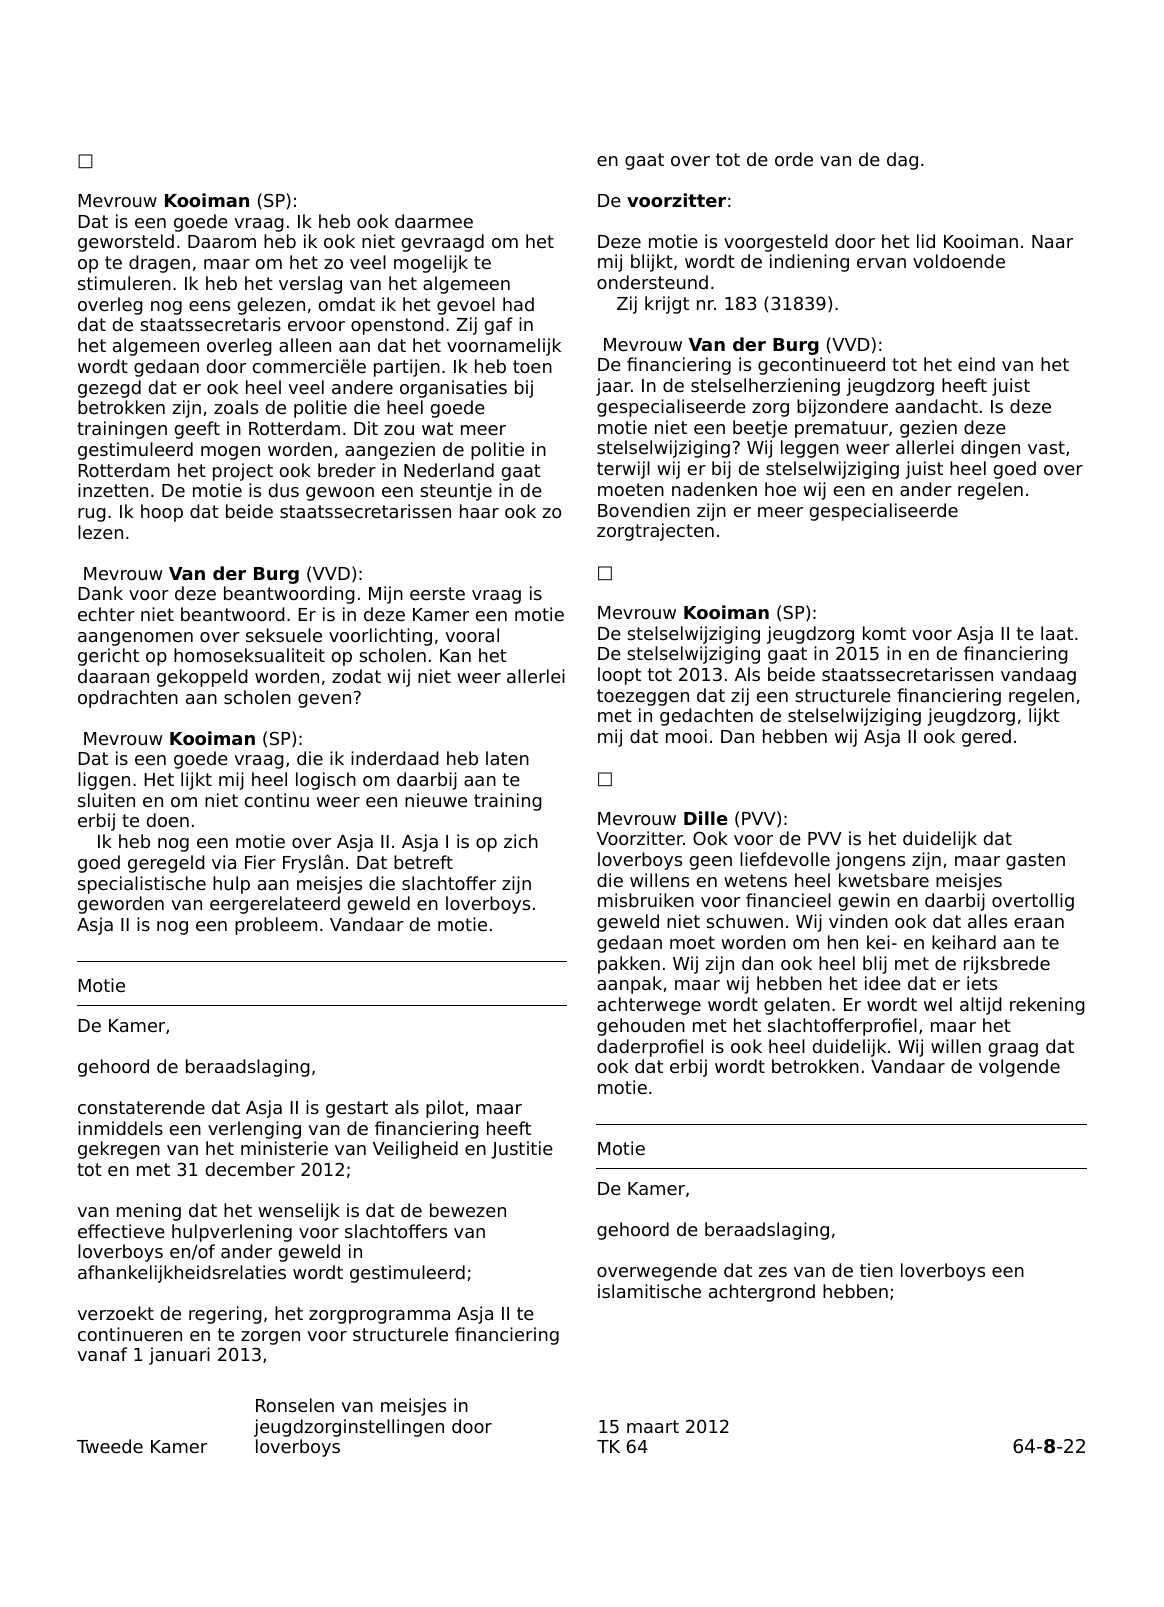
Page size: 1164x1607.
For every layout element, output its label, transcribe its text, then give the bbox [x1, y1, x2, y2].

text Mevrouw Dille (PVV): [596, 808, 1087, 829]
text □ [77, 150, 567, 171]
text De financiering is gecontinueerd tot het eind van het jaar. In de stelselherziening jeugdzorg heeft juist gespecialiseerde zorg bijzondere aandacht. Is deze motie niet een beetje prematuur, gezien deze stelselwijziging? Wij leggen weer allerlei dingen vast, terwijl wij er bij de stelselwijziging juist heel goed over moeten nadenken hoe wij een en ander regelen. Bovendien zijn er meer gespecialiseerde zorgtrajecten. [596, 355, 1087, 542]
text Motie [596, 1138, 1087, 1159]
text Mevrouw Kooiman (SP): [596, 603, 1087, 623]
text De voorzitter: [596, 191, 1087, 212]
text gehoord de beraadslaging, [77, 1057, 567, 1078]
text Dat is een goede vraag. Ik heb ook daarmee geworsteld. Daarom heb ik ook niet gevraagd om het op te dragen, maar om het zo veel mogelijk te stimuleren. Ik heb het verslag van het algemeen overleg nog eens gelezen, omdat ik het gevoel had dat de staatssecretaris ervoor openstond. Zij gaf in het algemeen overleg alleen aan dat het voornamelijk wordt gedaan door commerciële partijen. Ik heb toen gezegd dat er ook heel veel andere organisaties bij betrokken zijn, zoals de politie die heel goede trainingen geeft in Rotterdam. Dit zou wat meer gestimuleerd mogen worden, aangezien de politie in Rotterdam het project ook breder in Nederland gaat inzetten. De motie is dus gewoon een steuntje in de rug. Ik hoop dat beide staatssecretarissen haar ook zo lezen. [77, 212, 567, 543]
text Mevrouw Van der Burg (VVD): [77, 563, 567, 584]
text van mening dat het wenselijk is dat de bewezen effectieve hulpverlening voor slachtoffers van loverboys en/of ander geweld in afhankelijkheidsrelaties wordt gestimuleerd; [77, 1201, 567, 1284]
text □ [596, 562, 1087, 583]
text verzoekt de regering, het zorgprogramma Asja II te continueren en te zorgen voor structurele financiering vanaf 1 januari 2013, [77, 1304, 567, 1366]
text en gaat over tot de orde van de dag. [596, 150, 1087, 171]
text constaterende dat Asja II is gestart als pilot, maar inmiddels een verlenging van de financiering heeft gekregen van het ministerie van Veiligheid en Justitie tot en met 31 december 2012; [77, 1098, 567, 1181]
text De Kamer, [596, 1179, 1087, 1200]
text Voorzitter. Ook voor de PVV is het duidelijk dat loverboys geen liefdevolle jongens zijn, maar gasten die willens en wetens heel kwetsbare meisjes misbruiken voor financieel gewin en daarbij overtollig geweld niet schuwen. Wij vinden ook dat alles eraan gedaan moet worden om hen kei- en keihard aan te pakken. Wij zijn dan ook heel blij met de rijksbrede aanpak, maar wij hebben het idee dat er iets achterwege wordt gelaten. Er wordt wel altijd rekening gehouden met het slachtofferprofiel, maar het daderprofiel is ook heel duidelijk. Wij willen graag dat ook dat erbij wordt betrokken. Vandaar de volgende motie. [596, 829, 1087, 1099]
text De Kamer, [77, 1016, 567, 1037]
text Mevrouw Kooiman (SP): [77, 728, 567, 749]
text De stelselwijziging jeugdzorg komt voor Asja II te laat. De stelselwijziging gaat in 2015 in en de financiering loopt tot 2013. Als beide staatssecretarissen vandaag toezeggen dat zij een structurele financiering regelen, met in gedachten de stelselwijziging jeugdzorg, lijkt mij dat mooi. Dan hebben wij Asja II ook gered. [596, 623, 1087, 748]
text overwegende dat zes van de tien loverboys een islamitische achtergrond hebben; [596, 1261, 1087, 1302]
text Deze motie is voorgesteld door het lid Kooiman. Naar mij blijkt, wordt de indiening ervan voldoende ondersteund. [596, 232, 1087, 294]
text Motie [77, 976, 567, 996]
text gehoord de beraadslaging, [596, 1220, 1087, 1241]
text Zij krijgt nr. 183 (31839). [596, 294, 1087, 314]
text Mevrouw Kooiman (SP): [77, 191, 567, 212]
text Mevrouw Van der Burg (VVD): [596, 334, 1087, 355]
text Dank voor deze beantwoording. Mijn eerste vraag is echter niet beantwoord. Er is in deze Kamer een motie aangenomen over seksuele voorlichting, vooral gericht op homoseksualiteit op scholen. Kan het daaraan gekoppeld worden, zodat wij niet weer allerlei opdrachten aan scholen geven? [77, 584, 567, 708]
text □ [596, 768, 1087, 788]
text Dat is een goede vraag, die ik inderdaad heb laten liggen. Het lijkt mij heel logisch om daarbij aan te sluiten en om niet continu weer een nieuwe training erbij te doen. [77, 749, 567, 832]
text Ik heb nog een motie over Asja II. Asja I is op zich goed geregeld via Fier Fryslân. Dat betreft specialistische hulp aan meisjes die slachtoffer zijn geworden van eergerelateerd geweld en loverboys. Asja II is nog een probleem. Vandaar de motie. [77, 832, 567, 936]
